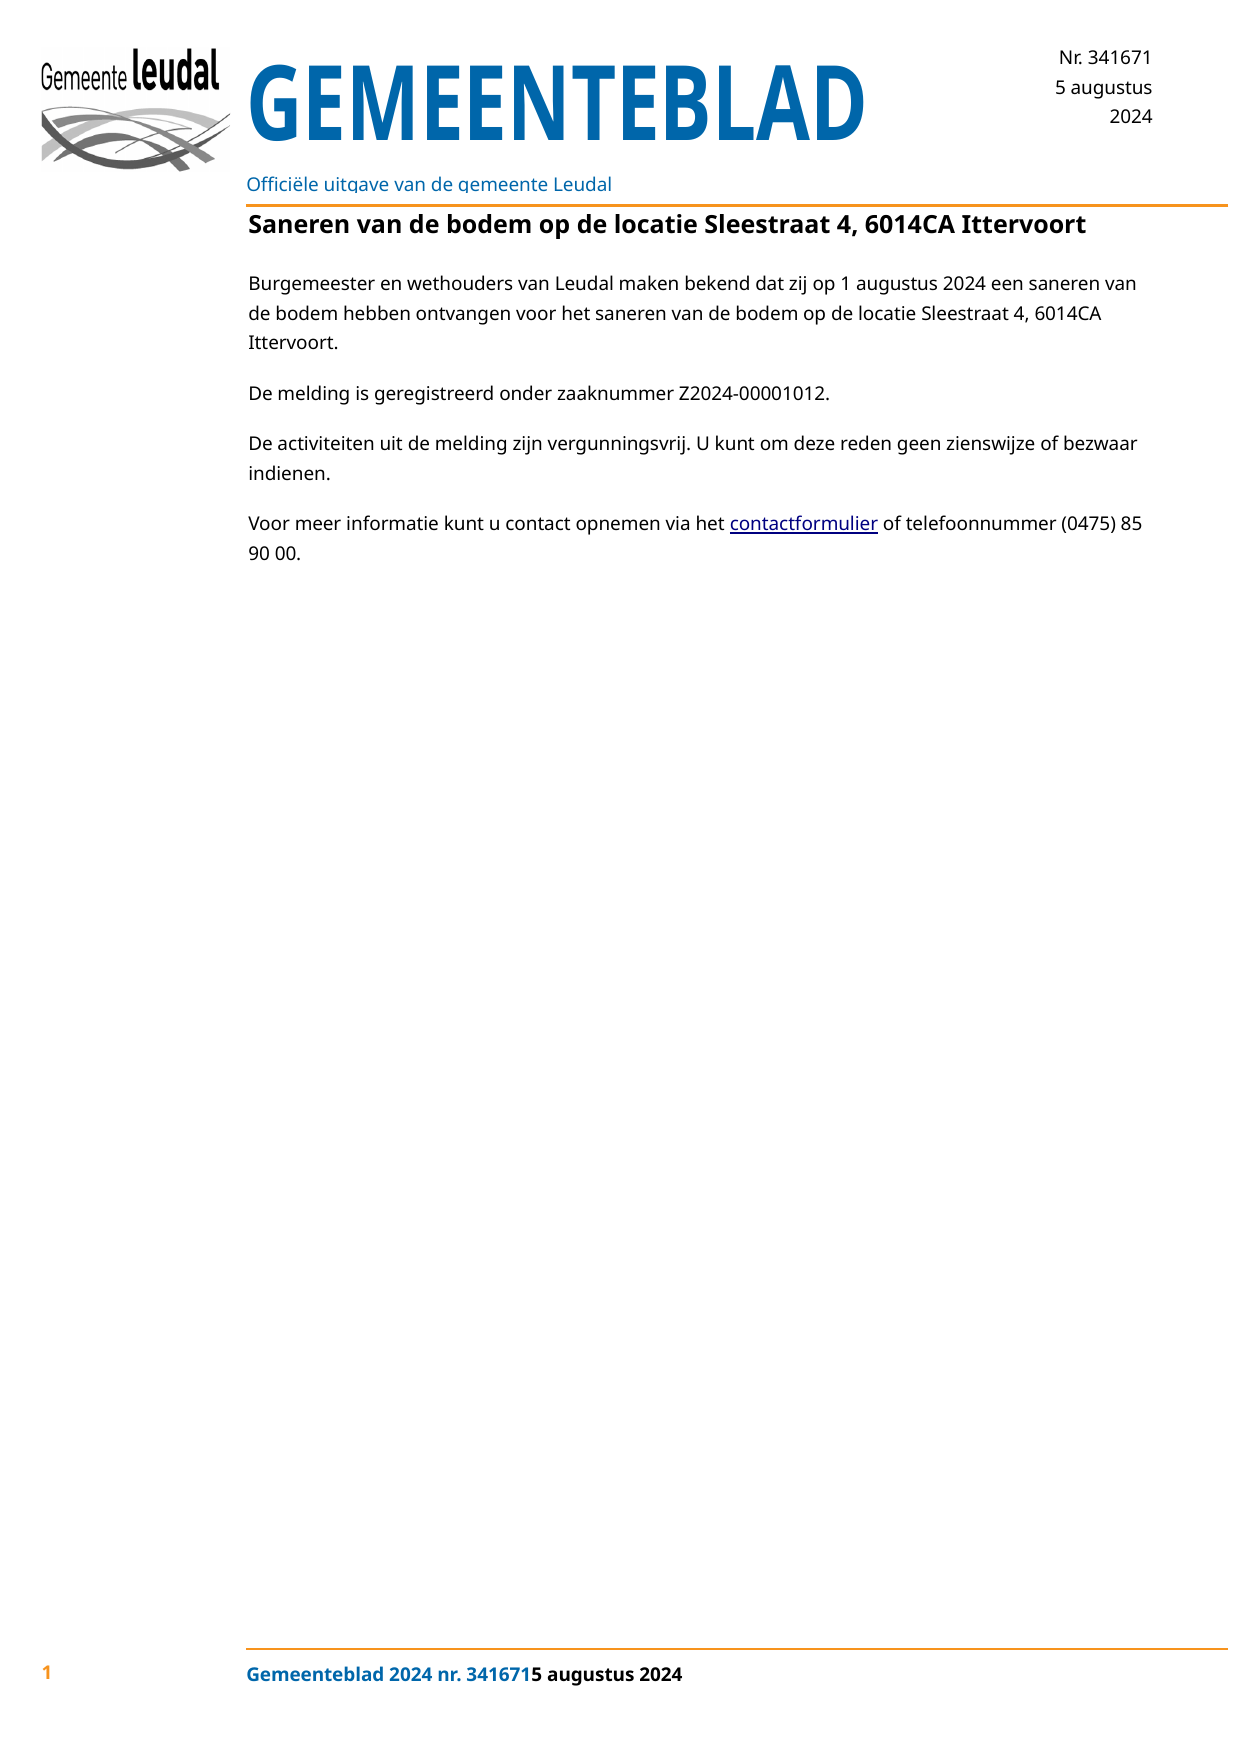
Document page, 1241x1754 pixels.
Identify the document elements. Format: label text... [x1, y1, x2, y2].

picture [41, 47, 231, 172]
text De melding is geregistreerd onder zaaknummer Z2024-00001012. [248, 380, 1152, 406]
text De activiteiten uit de melding zijn vergunningsvrij. U kunt om deze reden geen zienswijze of bezwaar indienen. [248, 430, 1152, 486]
text Saneren van de bodem op de locatie Sleestraat 4, 6014CA Ittervoort [248, 207, 1152, 241]
text Burgemeester en wethouders van Leudal maken bekend dat zij op 1 augustus 2024 een saneren van de bodem hebben ontvangen voor het saneren van de bodem op de locatie Sleestraat 4, 6014CA Ittervoort. [248, 270, 1152, 355]
text Voor meer informatie kunt u contact opnemen via het contactformulier of telefoonnummer (0475) 85 90 00. [248, 510, 1152, 566]
